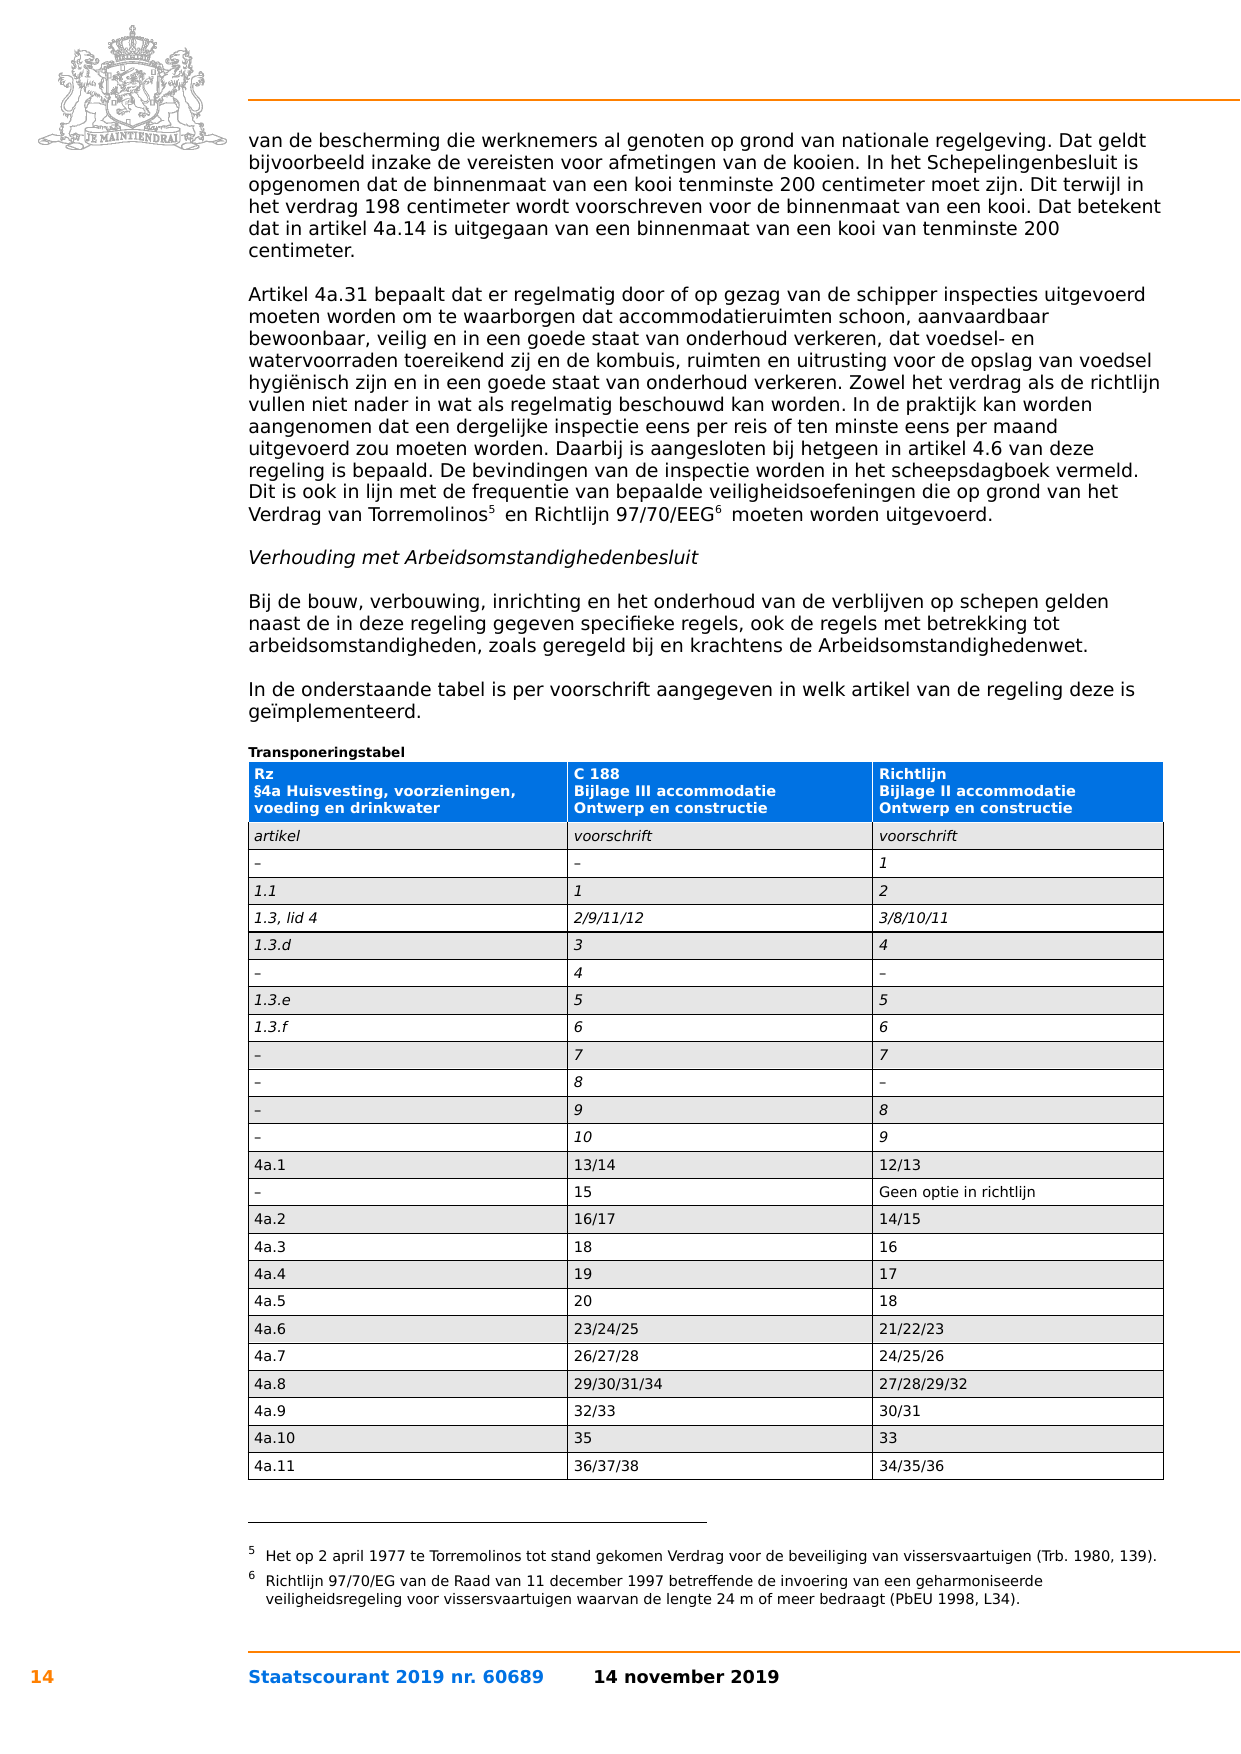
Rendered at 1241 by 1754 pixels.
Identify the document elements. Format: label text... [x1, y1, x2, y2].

table_cell 20 [568, 1289, 872, 1315]
table_cell 1.3.f [249, 1015, 567, 1041]
text Richtlijn 97/70/EG van de Raad van 11 december 1997 betreffende de invoering van een geharmoniseerde veiligheidsregeling voor vissersvaartuigen waarvan de lengte 24 m of meer bedraagt (PbEU 1998, L34). [248, 1569, 1163, 1608]
table_cell 1.1 [249, 878, 567, 904]
table_cell 2/9/11/12 [568, 905, 872, 931]
table_cell 1 [568, 878, 872, 904]
table_cell 4a.1 [249, 1152, 567, 1178]
table_cell 14/15 [873, 1206, 1163, 1233]
table_cell 13/14 [568, 1152, 872, 1178]
table_cell 18 [873, 1289, 1163, 1315]
table_cell 12/13 [873, 1152, 1163, 1178]
table_cell 1.3.e [249, 987, 567, 1014]
table_cell 16 [873, 1234, 1163, 1260]
table_cell – [249, 1097, 567, 1123]
table_cell voorschrift [873, 823, 1163, 849]
table_cell 33 [873, 1426, 1163, 1452]
table_cell – [873, 1070, 1163, 1096]
table_cell 16/17 [568, 1206, 872, 1233]
table_cell 2 [873, 878, 1163, 904]
table_cell 30/31 [873, 1398, 1163, 1424]
text In de onderstaande tabel is per voorschrift aangegeven in welk artikel van de regeling deze is geïmplementeerd. [248, 679, 1163, 723]
table_cell 6 [873, 1015, 1163, 1041]
table_cell 1 [873, 850, 1163, 877]
table_cell 29/30/31/34 [568, 1371, 872, 1397]
table_cell – [568, 850, 872, 877]
table_cell 21/22/23 [873, 1316, 1163, 1342]
table_cell 5 [873, 987, 1163, 1014]
table_cell 8 [873, 1097, 1163, 1123]
table_cell Richtlijn Bijlage II accommodatie Ontwerp en constructie [873, 762, 1163, 822]
table_cell – [249, 960, 567, 986]
table_cell 4a.3 [249, 1234, 567, 1260]
table_cell 1.3.d [249, 933, 567, 959]
table_cell 4a.8 [249, 1371, 567, 1397]
table_cell Rz §4a Huisvesting, voorzieningen, voeding en drinkwater [249, 762, 567, 822]
table_cell – [873, 960, 1163, 986]
table_cell – [249, 1070, 567, 1096]
table_cell 19 [568, 1261, 872, 1288]
table_cell 18 [568, 1234, 872, 1260]
table_cell 6 [568, 1015, 872, 1041]
table_cell 10 [568, 1124, 872, 1151]
table_cell 34/35/36 [873, 1453, 1163, 1479]
table_cell 26/27/28 [568, 1344, 872, 1370]
table_cell 3 [568, 933, 872, 959]
text Bij de bouw, verbouwing, inrichting en het onderhoud van de verblijven op schepen gelden naast de in deze regeling gegeven specifieke regels, ook de regels met betrekking tot arbeidsomstandigheden, zoals geregeld bij en krachtens de Arbeidsomstandighedenwet. [248, 591, 1163, 657]
table_cell Geen optie in richtlijn [873, 1179, 1163, 1205]
text van de bescherming die werknemers al genoten op grond van nationale regelgeving. Dat geldt bijvoorbeeld inzake de vereisten voor afmetingen van de kooien. In het Schepelingenbesluit is opgenomen dat de binnenmaat van een kooi tenminste 200 centimeter moet zijn. Dit terwijl in het verdrag 198 centimeter wordt voorschreven voor de binnenmaat van een kooi. Dat betekent dat in artikel 4a.14 is uitgegaan van een binnenmaat van een kooi van tenminste 200 centimeter. [248, 130, 1163, 262]
table_cell 4a.11 [249, 1453, 567, 1479]
table_header Transponeringstabel [248, 745, 1163, 761]
table_cell artikel [249, 823, 567, 849]
table_cell 7 [568, 1042, 872, 1068]
table_cell – [249, 850, 567, 877]
table_cell 35 [568, 1426, 872, 1452]
table_cell 3/8/10/11 [873, 905, 1163, 931]
table_cell C 188 Bijlage III accommodatie Ontwerp en constructie [568, 762, 872, 822]
table_cell 4a.7 [249, 1344, 567, 1370]
table_cell – [249, 1042, 567, 1068]
table_cell 4 [873, 933, 1163, 959]
table_cell 5 [568, 987, 872, 1014]
table_cell 4a.5 [249, 1289, 567, 1315]
table_cell – [249, 1124, 567, 1151]
table_cell 4a.10 [249, 1426, 567, 1452]
table_cell 36/37/38 [568, 1453, 872, 1479]
table_cell 32/33 [568, 1398, 872, 1424]
table_cell 1.3, lid 4 [249, 905, 567, 931]
picture [38, 25, 227, 150]
subtitle Verhouding met Arbeidsomstandighedenbesluit [248, 547, 1163, 569]
table_cell voorschrift [568, 823, 872, 849]
table_cell 4a.9 [249, 1398, 567, 1424]
table_cell 4a.2 [249, 1206, 567, 1233]
table_cell 17 [873, 1261, 1163, 1288]
table_cell 27/28/29/32 [873, 1371, 1163, 1397]
table_cell 9 [873, 1124, 1163, 1151]
table_cell – [249, 1179, 567, 1205]
table_cell 15 [568, 1179, 872, 1205]
table_cell 4 [568, 960, 872, 986]
text Artikel 4a.31 bepaalt dat er regelmatig door of op gezag van de schipper inspecties uitgevoerd moeten worden om te waarborgen dat accommodatieruimten schoon, aanvaardbaar bewoonbaar, veilig en in een goede staat van onderhoud verkeren, dat voedsel- en watervoorraden toereikend zij en de kombuis, ruimten en uitrusting voor de opslag van voedsel hygiënisch zijn en in een goede staat van onderhoud verkeren. Zowel het verdrag als de richtlijn vullen niet nader in wat als regelmatig beschouwd kan worden. In de praktijk kan worden aangenomen dat een dergelijke inspectie eens per reis of ten minste eens per maand uitgevoerd zou moeten worden. Daarbij is aangesloten bij hetgeen in artikel 4.6 van deze regeling is bepaald. De bevindingen van de inspectie worden in het scheepsdagboek vermeld. Dit is ook in lijn met de frequentie van bepaalde veiligheidsoefeningen die op grond van het Verdrag van Torremolinos en Richtlijn 97/70/EEG moeten worden uitgevoerd. [248, 284, 1163, 525]
text Het op 2 april 1977 te Torremolinos tot stand gekomen Verdrag voor de beveiliging van vissersvaartuigen (Trb. 1980, 139). [248, 1544, 1163, 1566]
table_cell 24/25/26 [873, 1344, 1163, 1370]
table_cell 8 [568, 1070, 872, 1096]
table_cell 9 [568, 1097, 872, 1123]
table_cell 23/24/25 [568, 1316, 872, 1342]
table_cell 4a.4 [249, 1261, 567, 1288]
table_cell 4a.6 [249, 1316, 567, 1342]
table_cell 7 [873, 1042, 1163, 1068]
